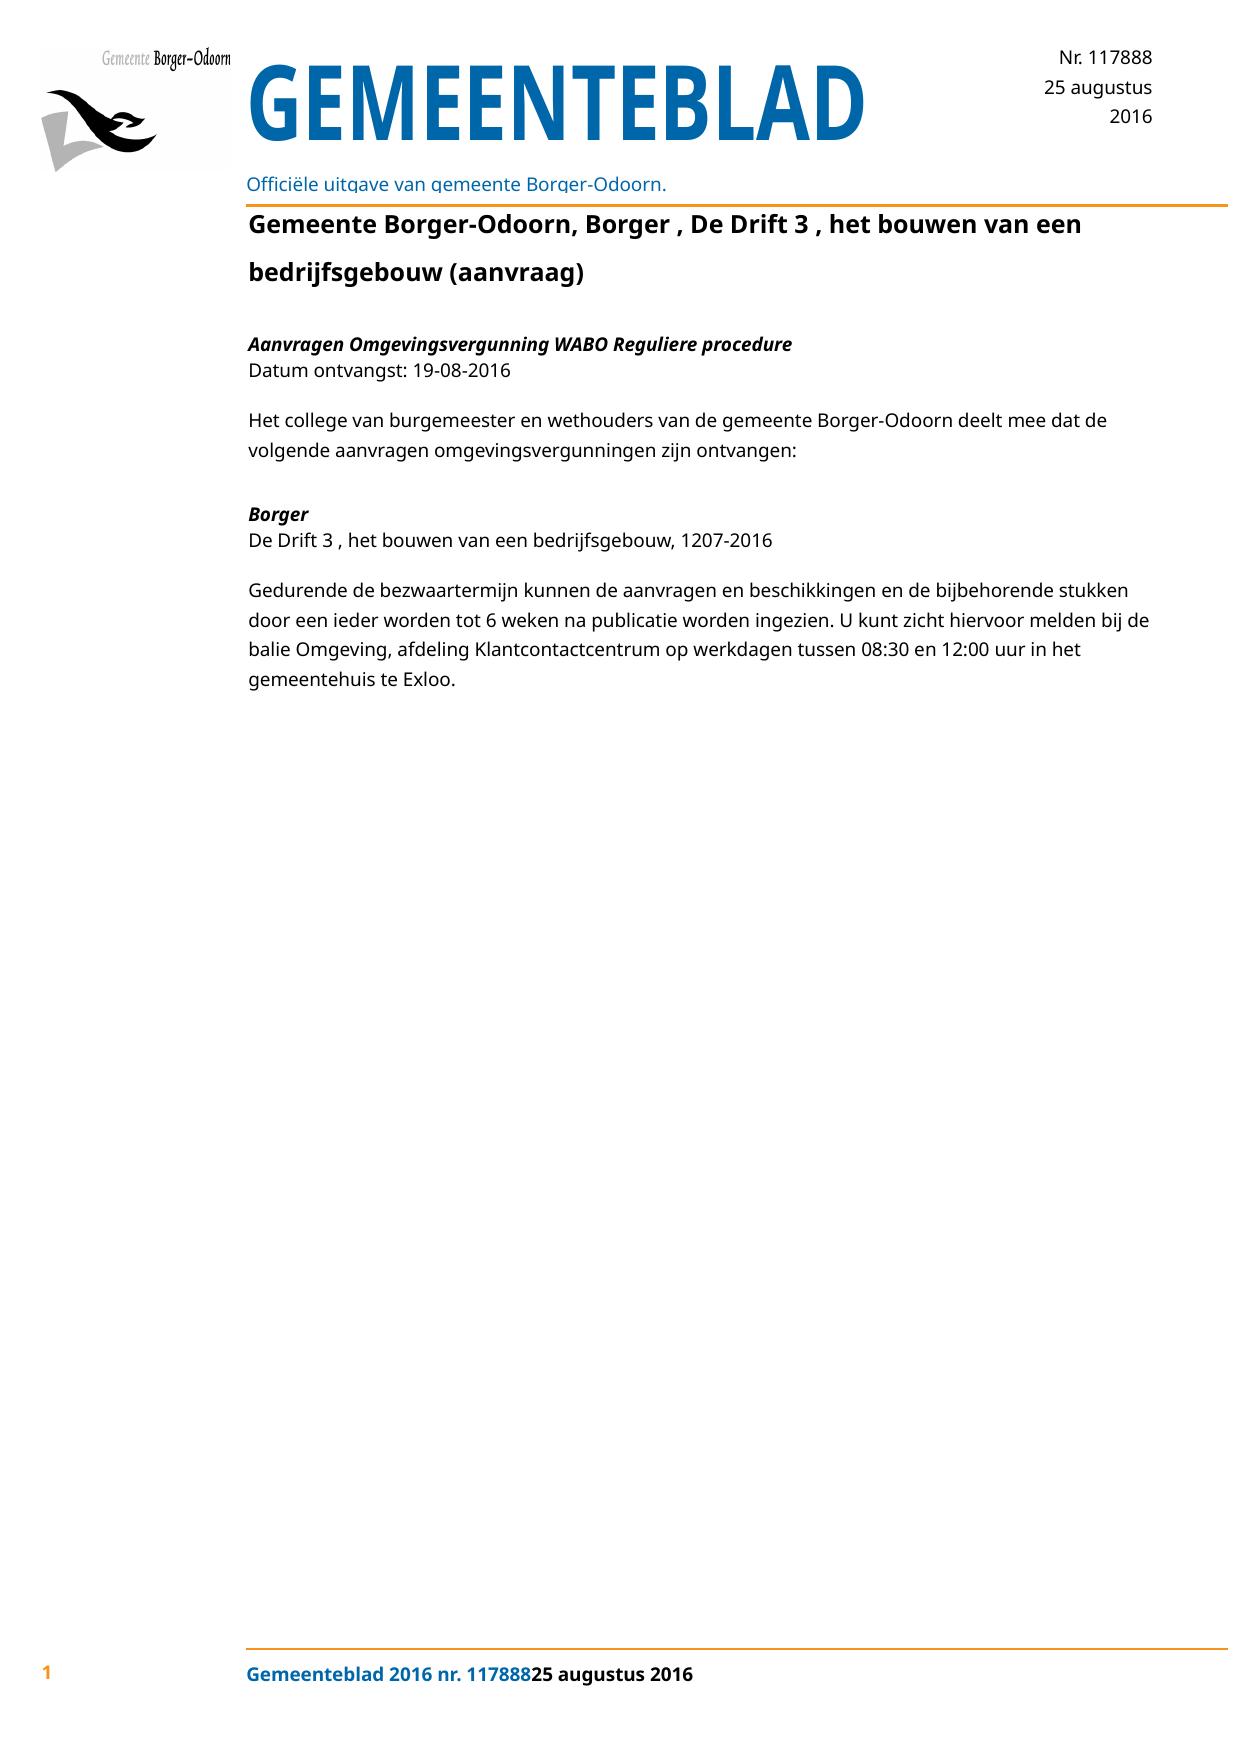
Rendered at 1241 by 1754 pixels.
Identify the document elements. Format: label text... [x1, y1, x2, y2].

text Gemeente Borger-Odoorn, Borger , De Drift 3 , het bouwen van een bedrijfsgebouw (aanvraag) [248, 207, 1152, 288]
text Borger [248, 501, 1152, 527]
text Aanvragen Omgevingsvergunning WABO Reguliere procedure [248, 331, 1152, 357]
text Datum ontvangst: 19-08-2016 [248, 357, 1152, 383]
text Gedurende de bezwaartermijn kunnen de aanvragen en beschikkingen en de bijbehorende stukken door een ieder worden tot 6 weken na publicatie worden ingezien. U kunt zicht hiervoor melden bij de balie Omgeving, afdeling Klantcontactcentrum op werkdagen tussen 08:30 en 12:00 uur in het gemeentehuis te Exloo. [248, 577, 1152, 692]
picture [41, 47, 231, 172]
text De Drift 3 , het bouwen van een bedrijfsgebouw, 1207-2016 [248, 527, 1152, 553]
text Het college van burgemeester en wethouders van de gemeente Borger-Odoorn deelt mee dat de volgende aanvragen omgevingsvergunningen zijn ontvangen: [248, 408, 1152, 463]
